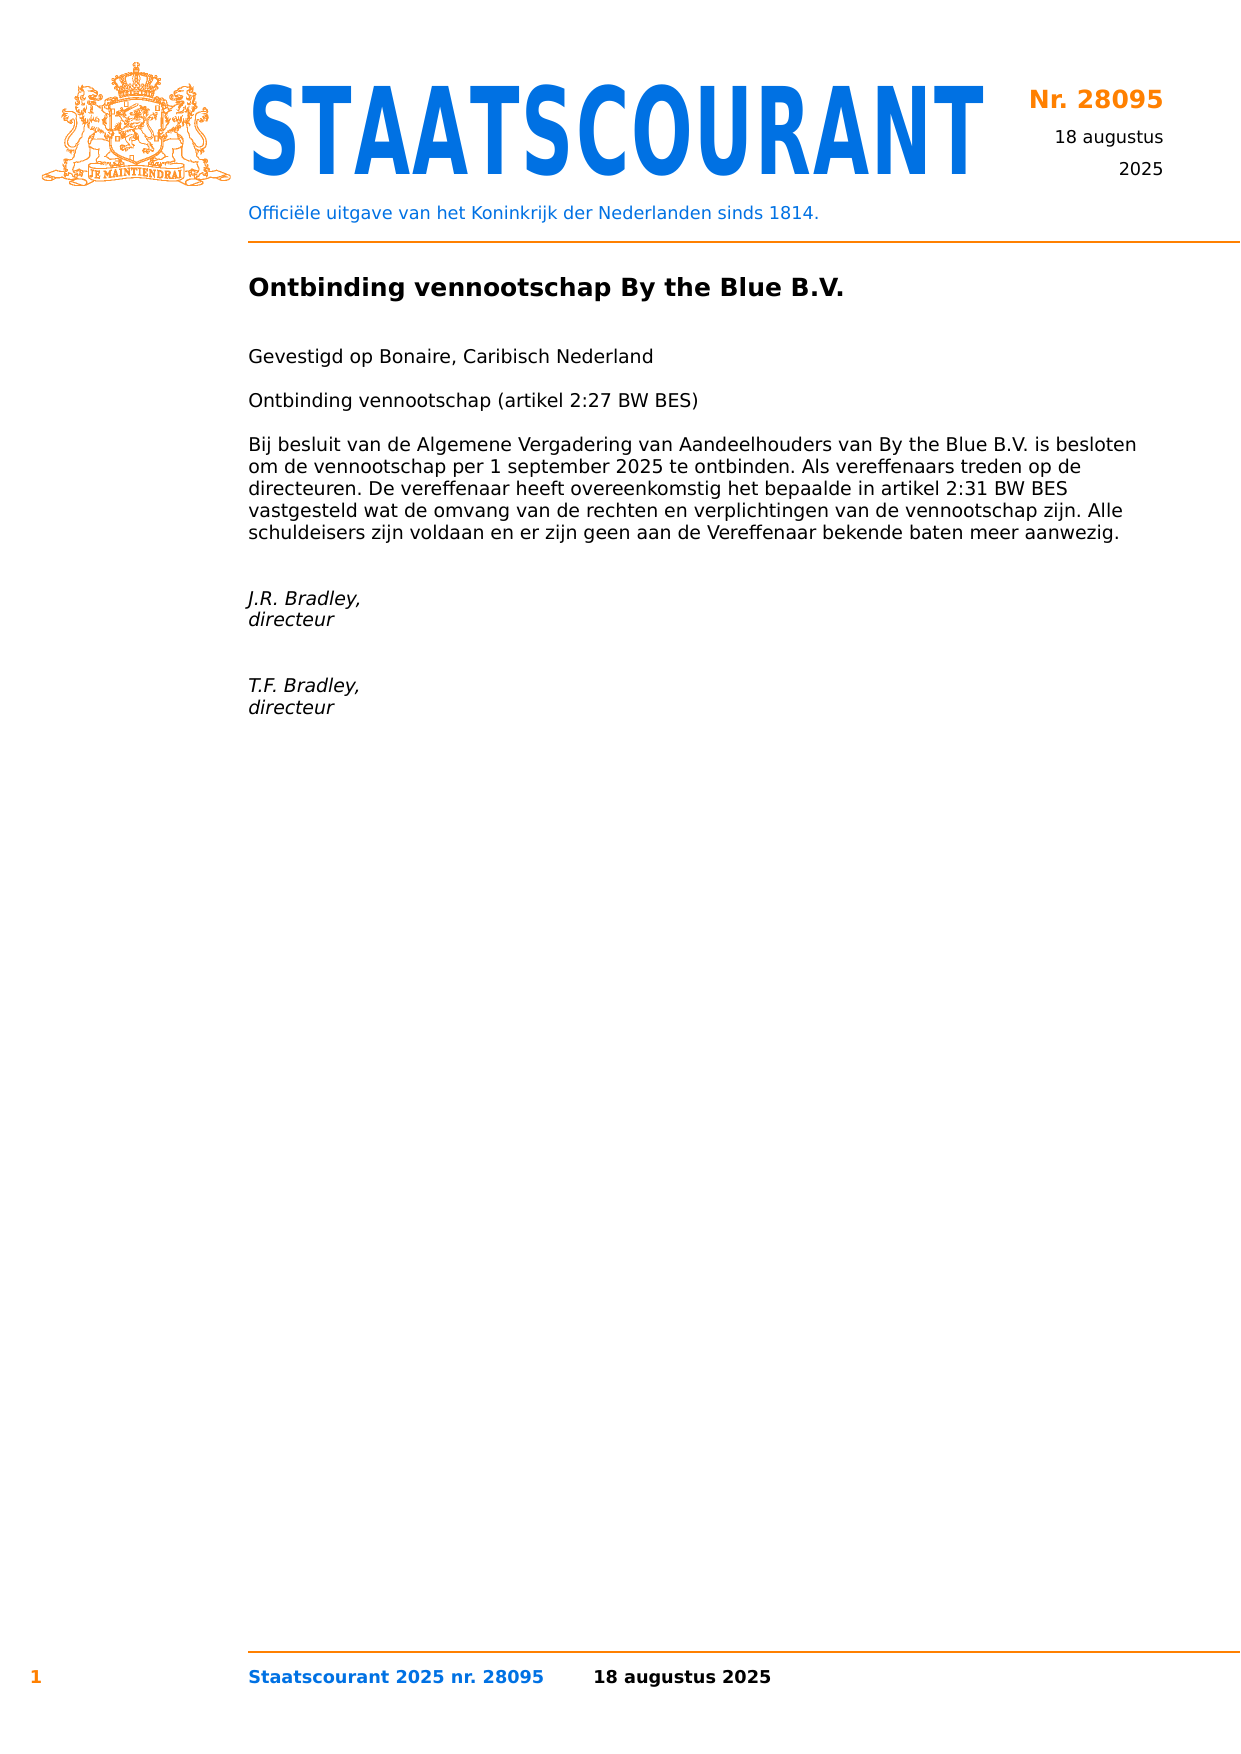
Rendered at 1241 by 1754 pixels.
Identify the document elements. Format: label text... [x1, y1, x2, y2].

table_cell 18 augustus [998, 121, 1240, 153]
table_header Nr. 28095 [998, 62, 1240, 121]
text Bij besluit van de Algemene Vergadering van Aandeelhouders van By the Blue B.V. is besloten om de vennootschap per 1 september 2025 te ontbinden. Als vereffenaars treden op de directeuren. De vereffenaar heeft overeenkomstig het bepaalde in artikel 2:31 BW BES vastgesteld wat de omvang van de rechten en verplichtingen van de vennootschap zijn. Alle schuldeisers zijn voldaan en er zijn geen aan de Vereffenaar bekende baten meer aanwezig. [248, 434, 1163, 543]
table_header [25, 62, 248, 241]
text T.F. Bradley, directeur [248, 653, 1163, 719]
text Gevestigd op Bonaire, Caribisch Nederland [248, 346, 1163, 368]
text Ontbinding vennootschap (artikel 2:27 BW BES) [248, 390, 1163, 412]
text J.R. Bradley, directeur [248, 565, 1163, 631]
table_header STAATSCOURANT [248, 62, 998, 203]
table_cell Officiële uitgave van het Koninkrijk der Nederlanden sinds 1814. [248, 203, 1240, 241]
subtitle Ontbinding vennootschap By the Blue B.V. [248, 273, 1163, 302]
picture [41, 62, 231, 186]
table_cell 2025 [998, 153, 1240, 203]
